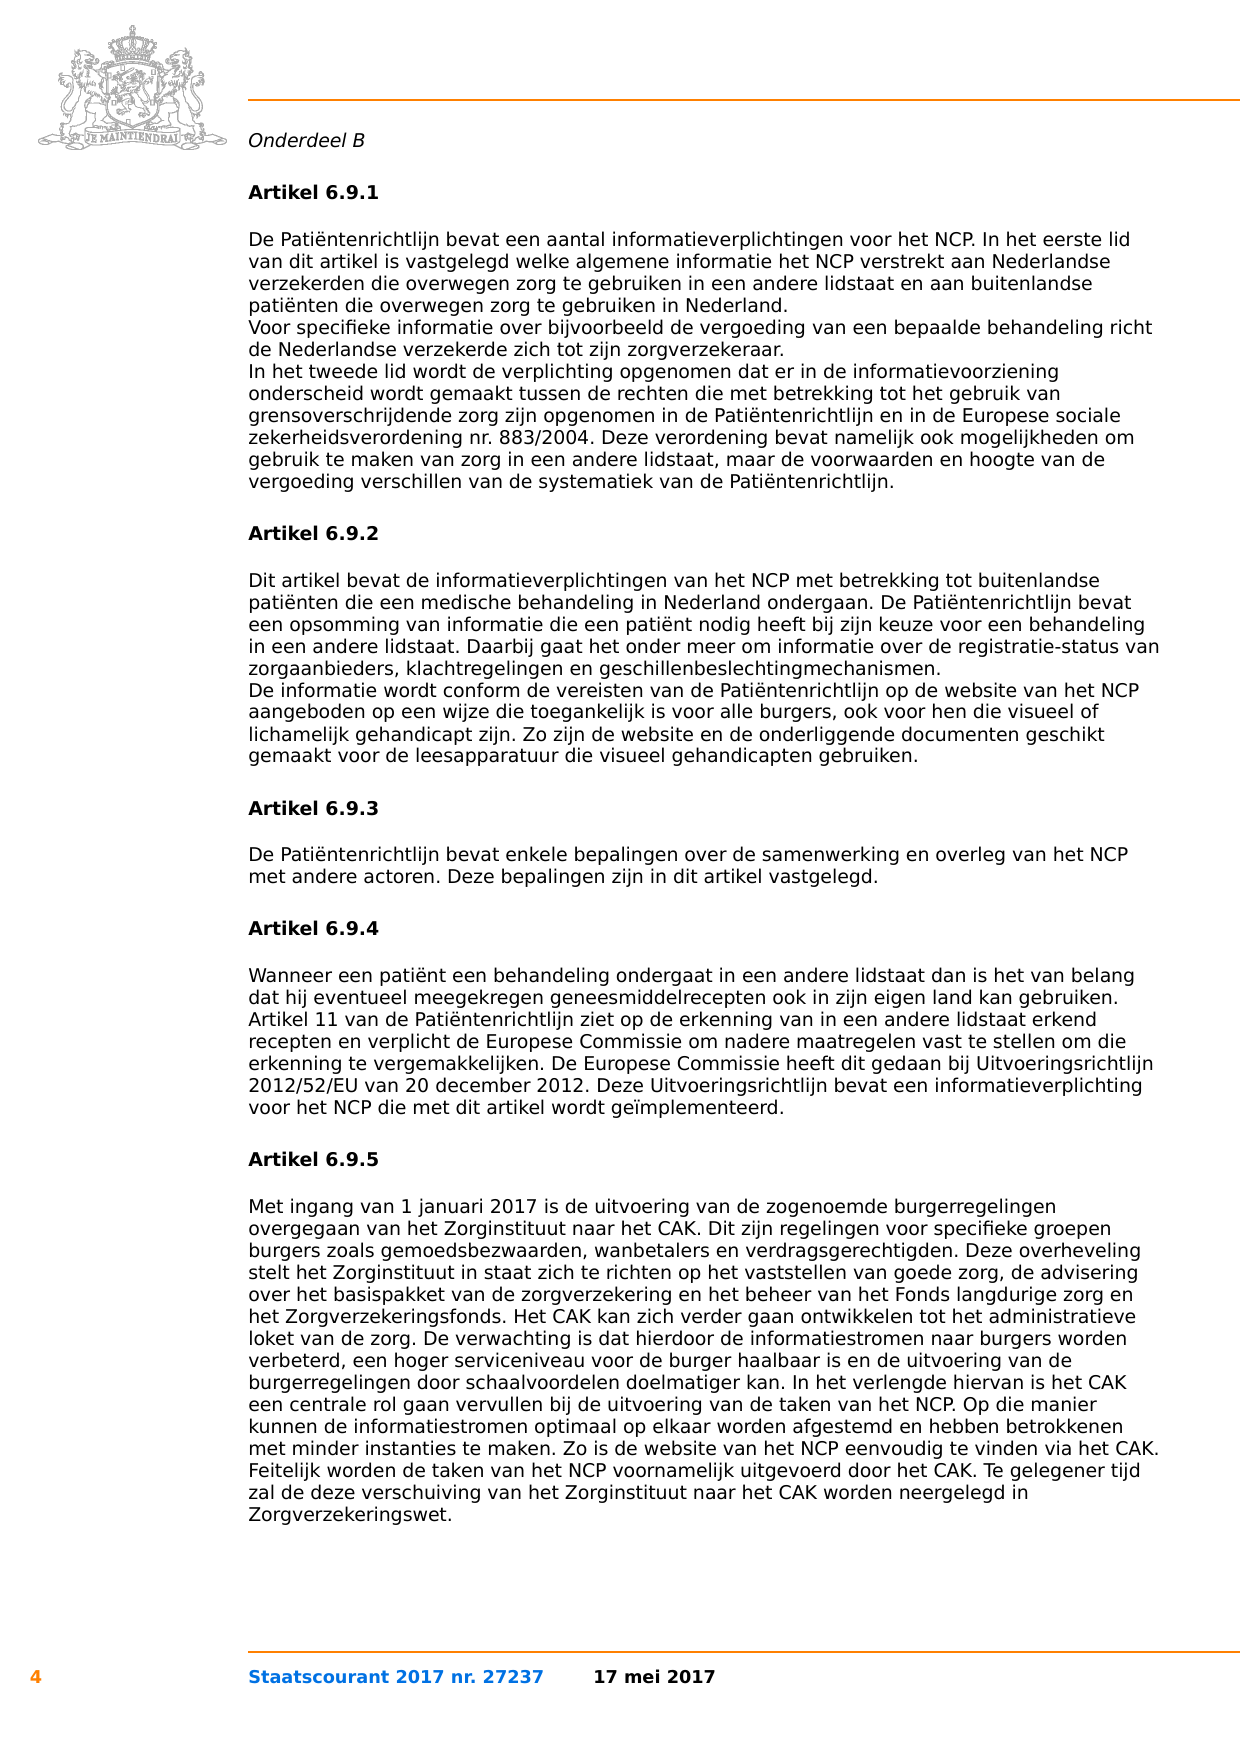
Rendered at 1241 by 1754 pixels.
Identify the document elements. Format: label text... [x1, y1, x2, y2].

text Met ingang van 1 januari 2017 is de uitvoering van de zogenoemde burgerregelingen overgegaan van het Zorginstituut naar het CAK. Dit zijn regelingen voor specifieke groepen burgers zoals gemoedsbezwaarden, wanbetalers en verdragsgerechtigden. Deze overheveling stelt het Zorginstituut in staat zich te richten op het vaststellen van goede zorg, de advisering over het basispakket van de zorgverzekering en het beheer van het Fonds langdurige zorg en het Zorgverzekeringsfonds. Het CAK kan zich verder gaan ontwikkelen tot het administratieve loket van de zorg. De verwachting is dat hierdoor de informatiestromen naar burgers worden verbeterd, een hoger serviceniveau voor de burger haalbaar is en de uitvoering van de burgerregelingen door schaalvoordelen doelmatiger kan. In het verlengde hiervan is het CAK een centrale rol gaan vervullen bij de uitvoering van de taken van het NCP. Op die manier kunnen de informatiestromen optimaal op elkaar worden afgestemd en hebben betrokkenen met minder instanties te maken. Zo is de website van het NCP eenvoudig te vinden via het CAK. Feitelijk worden de taken van het NCP voornamelijk uitgevoerd door het CAK. Te gelegener tijd zal de deze verschuiving van het Zorginstituut naar het CAK worden neergelegd in Zorgverzekeringswet. [248, 1196, 1163, 1526]
text De informatie wordt conform de vereisten van de Patiëntenrichtlijn op de website van het NCP aangeboden op een wijze die toegankelijk is voor alle burgers, ook voor hen die visueel of lichamelijk gehandicapt zijn. Zo zijn de website en de onderliggende documenten geschikt gemaakt voor de leesapparatuur die visueel gehandicapten gebruiken. [248, 679, 1163, 767]
text De Patiëntenrichtlijn bevat enkele bepalingen over de samenwerking en overleg van het NCP met andere actoren. Deze bepalingen zijn in dit artikel vastgelegd. [248, 844, 1163, 888]
text De Patiëntenrichtlijn bevat een aantal informatieverplichtingen voor het NCP. In het eerste lid van dit artikel is vastgelegd welke algemene informatie het NCP verstrekt aan Nederlandse verzekerden die overwegen zorg te gebruiken in een andere lidstaat en aan buitenlandse patiënten die overwegen zorg te gebruiken in Nederland. [248, 229, 1163, 317]
text Voor specifieke informatie over bijvoorbeeld de vergoeding van een bepaalde behandeling richt de Nederlandse verzekerde zich tot zijn zorgverzekeraar. [248, 317, 1163, 361]
subtitle Artikel 6.9.5 [248, 1149, 1163, 1171]
subtitle Artikel 6.9.1 [248, 182, 1163, 204]
subtitle Artikel 6.9.2 [248, 523, 1163, 544]
text In het tweede lid wordt de verplichting opgenomen dat er in de informatievoorziening onderscheid wordt gemaakt tussen de rechten die met betrekking tot het gebruik van grensoverschrijdende zorg zijn opgenomen in de Patiëntenrichtlijn en in de Europese sociale zekerheidsverordening nr. 883/2004. Deze verordening bevat namelijk ook mogelijkheden om gebruik te maken van zorg in een andere lidstaat, maar de voorwaarden en hoogte van de vergoeding verschillen van de systematiek van de Patiëntenrichtlijn. [248, 361, 1163, 493]
subtitle Onderdeel B [248, 130, 1163, 152]
picture [38, 25, 227, 150]
subtitle Artikel 6.9.3 [248, 797, 1163, 819]
text Wanneer een patiënt een behandeling ondergaat in een andere lidstaat dan is het van belang dat hij eventueel meegekregen geneesmiddelrecepten ook in zijn eigen land kan gebruiken. Artikel 11 van de Patiëntenrichtlijn ziet op de erkenning van in een andere lidstaat erkend recepten en verplicht de Europese Commissie om nadere maatregelen vast te stellen om die erkenning te vergemakkelijken. De Europese Commissie heeft dit gedaan bij Uitvoeringsrichtlijn 2012/52/EU van 20 december 2012. Deze Uitvoeringsrichtlijn bevat een informatieverplichting voor het NCP die met dit artikel wordt geïmplementeerd. [248, 965, 1163, 1119]
text Dit artikel bevat de informatieverplichtingen van het NCP met betrekking tot buitenlandse patiënten die een medische behandeling in Nederland ondergaan. De Patiëntenrichtlijn bevat een opsomming van informatie die een patiënt nodig heeft bij zijn keuze voor een behandeling in een andere lidstaat. Daarbij gaat het onder meer om informatie over de registratie-status van zorgaanbieders, klachtregelingen en geschillenbeslechtingmechanismen. [248, 569, 1163, 679]
subtitle Artikel 6.9.4 [248, 918, 1163, 940]
